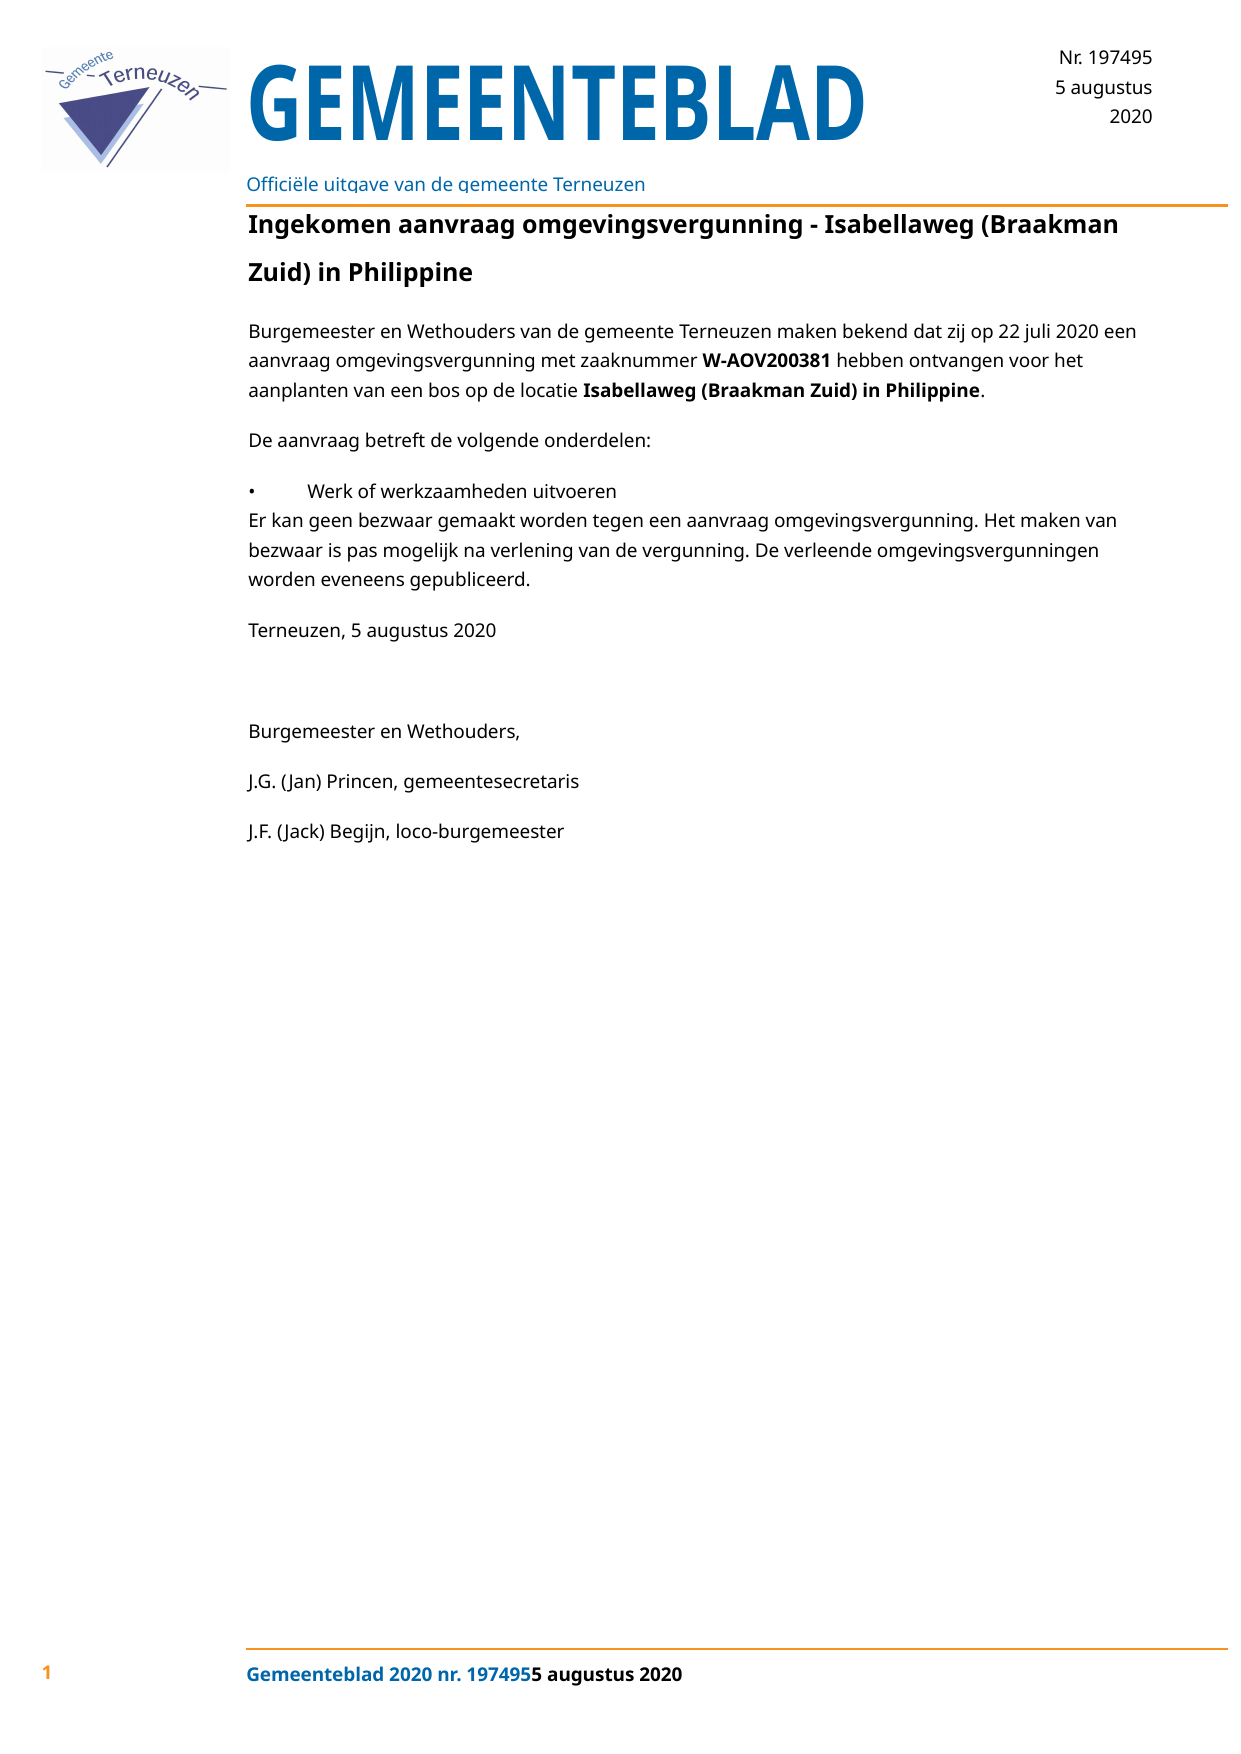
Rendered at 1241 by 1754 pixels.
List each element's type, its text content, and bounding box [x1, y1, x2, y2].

text De aanvraag betreft de volgende onderdelen: [248, 427, 1152, 453]
text Burgemeester en Wethouders, [248, 718, 1152, 744]
picture [41, 47, 231, 172]
text Terneuzen, 5 augustus 2020 [248, 617, 1152, 643]
text J.F. (Jack) Begijn, loco-burgemeester [248, 819, 1152, 844]
text Ingekomen aanvraag omgevingsvergunning - Isabellaweg (Braakman Zuid) in Philippine [248, 207, 1152, 288]
text J.G. (Jan) Princen, gemeentesecretaris [248, 768, 1152, 794]
list Werk of werkzaamheden uitvoeren [248, 478, 1152, 504]
text Burgemeester en Wethouders van de gemeente Terneuzen maken bekend dat zij op 22 juli 2020 een aanvraag omgevingsvergunning met zaaknummer W-AOV200381 hebben ontvangen voor het aanplanten van een bos op de locatie Isabellaweg (Braakman Zuid) in Philippine. [248, 318, 1152, 403]
text Er kan geen bezwaar gemaakt worden tegen een aanvraag omgevingsvergunning. Het maken van bezwaar is pas mogelijk na verlening van de vergunning. De verleende omgevingsvergunningen worden eveneens gepubliceerd. [248, 507, 1152, 592]
